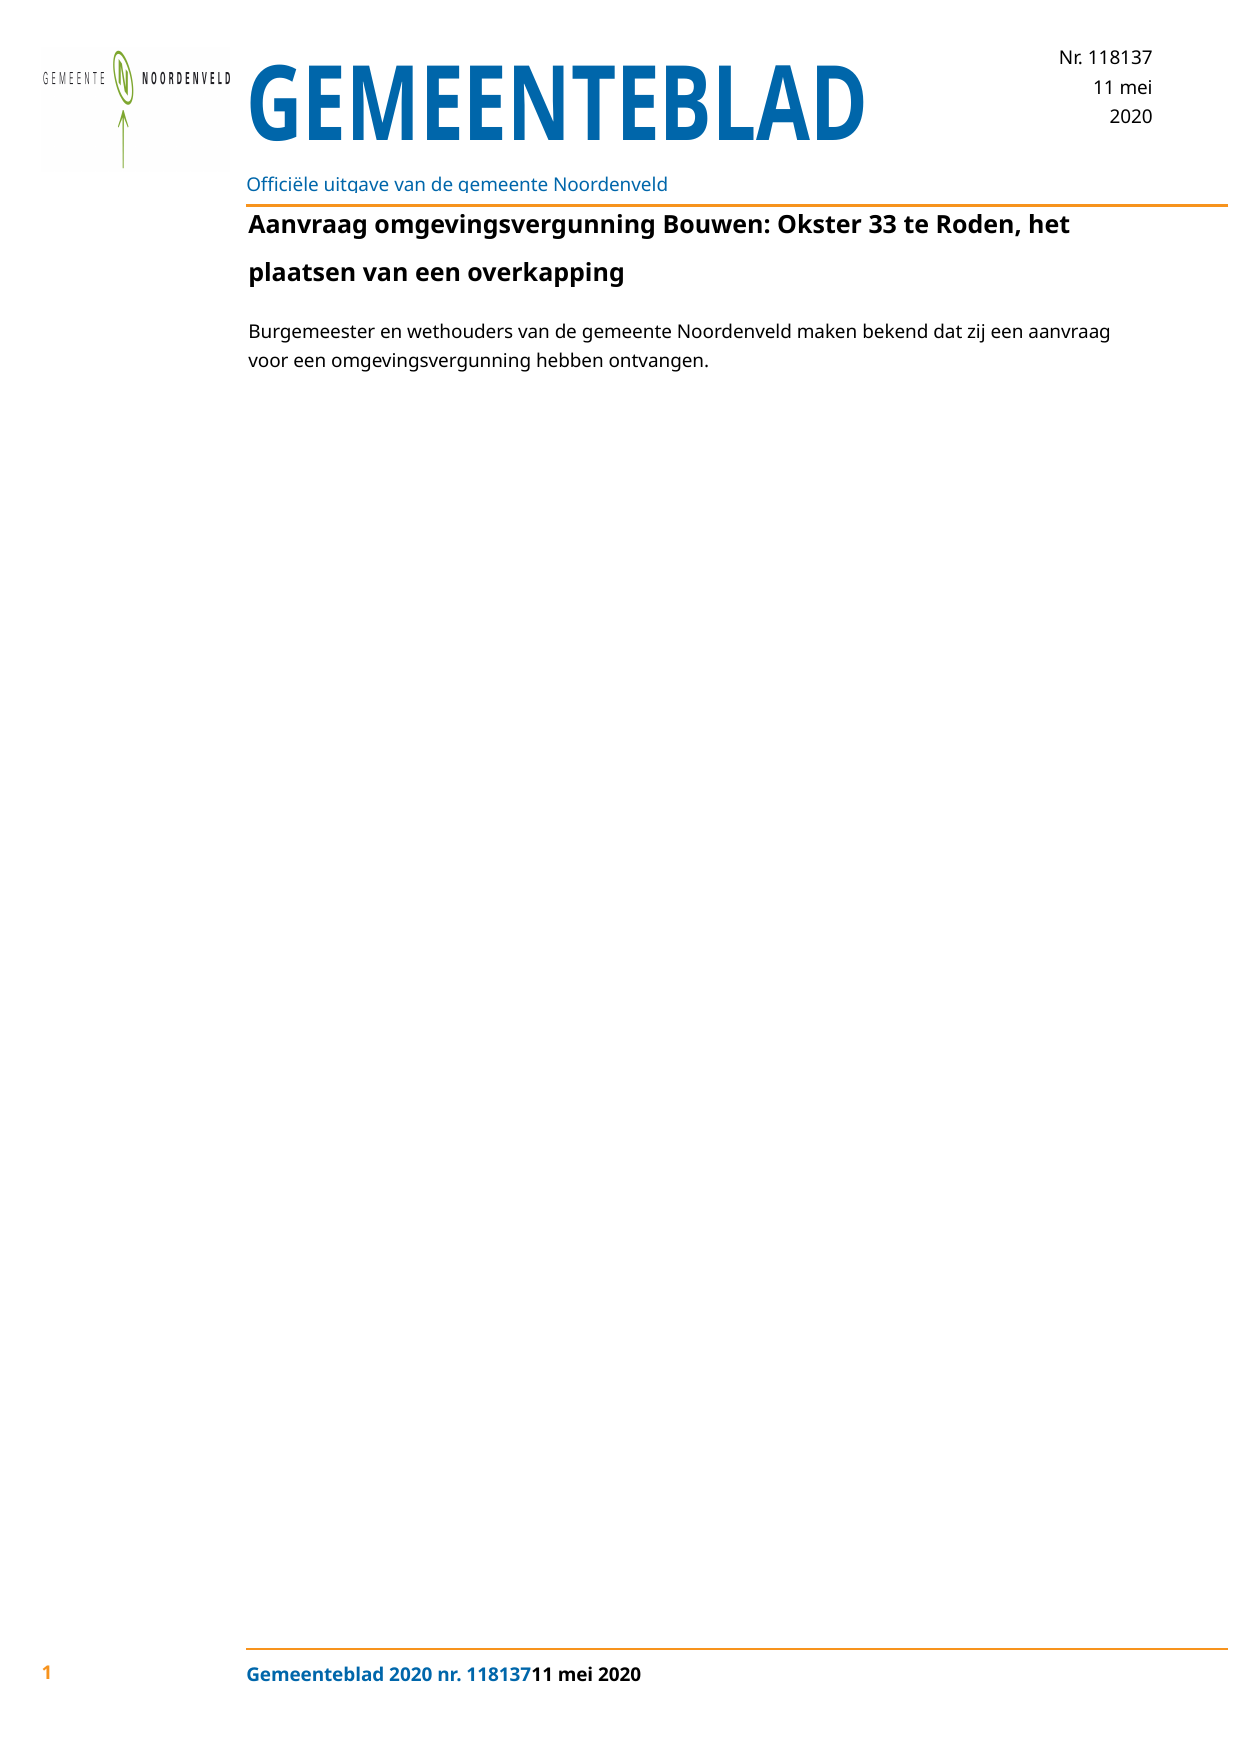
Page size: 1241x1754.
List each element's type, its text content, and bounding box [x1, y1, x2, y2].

picture [41, 47, 231, 172]
text Aanvraag omgevingsvergunning Bouwen: Okster 33 te Roden, het plaatsen van een overkapping [248, 207, 1152, 288]
text Burgemeester en wethouders van de gemeente Noordenveld maken bekend dat zij een aanvraag voor een omgevingsvergunning hebben ontvangen. [248, 318, 1152, 373]
